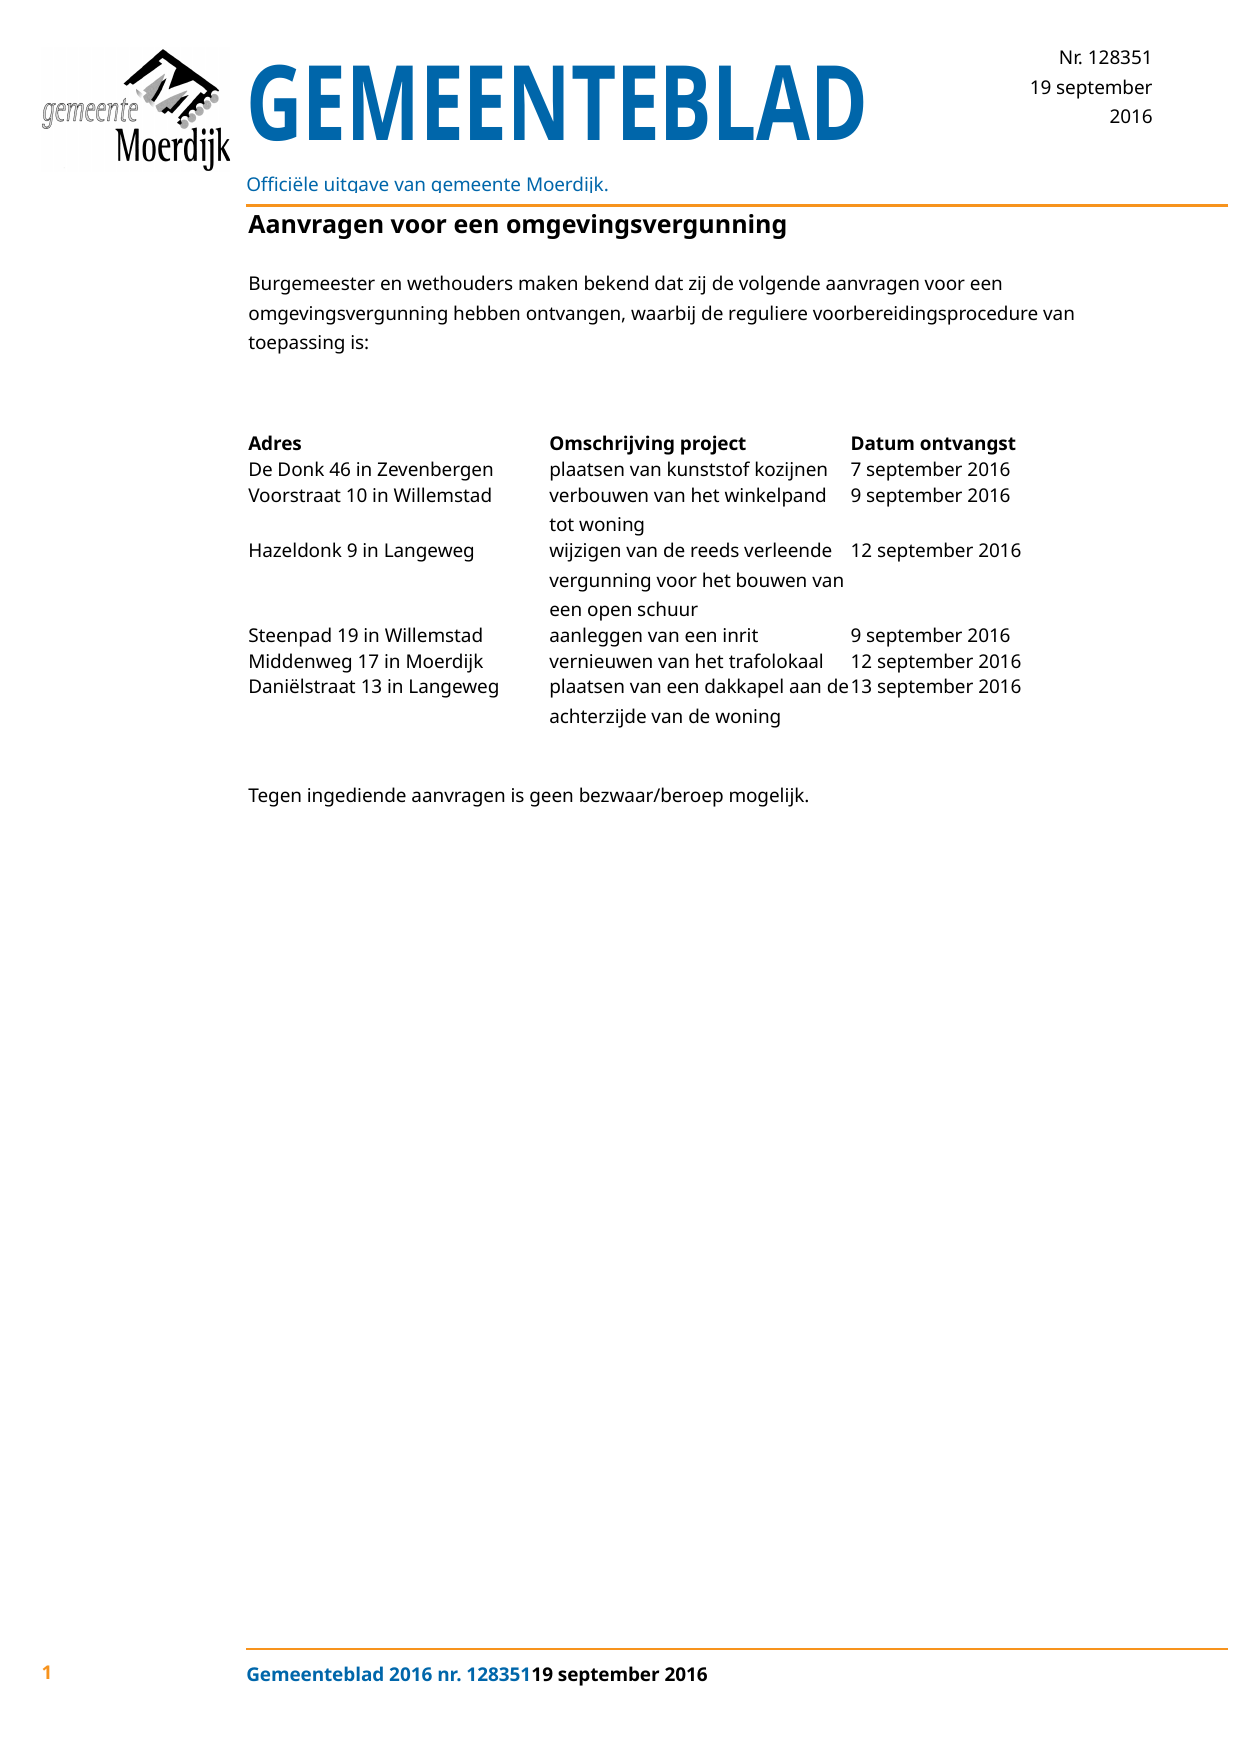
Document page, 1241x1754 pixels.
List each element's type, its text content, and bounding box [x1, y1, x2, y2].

table_cell verbouwen van het winkelpand tot woning [549, 482, 850, 537]
table_cell 12 september 2016 [850, 537, 1152, 622]
table_cell 7 september 2016 [850, 456, 1152, 482]
table_cell Steenpad 19 in Willemstad [248, 622, 549, 648]
text Tegen ingediende aanvragen is geen bezwaar/beroep mogelijk. [248, 782, 1152, 808]
table_cell aanleggen van een inrit [549, 622, 850, 648]
table_header Adres [248, 430, 549, 456]
table_cell wijzigen van de reeds verleende vergunning voor het bouwen van een open schuur [549, 537, 850, 622]
table_cell Daniëlstraat 13 in Langeweg [248, 674, 549, 729]
table_cell plaatsen van een dakkapel aan de achterzijde van de woning [549, 674, 850, 729]
table_cell 13 september 2016 [850, 674, 1152, 729]
table_header Omschrijving project [549, 430, 850, 456]
text Burgemeester en wethouders maken bekend dat zij de volgende aanvragen voor een omgevingsvergunning hebben ontvangen, waarbij de reguliere voorbereidingsprocedure van toepassing is: [248, 270, 1152, 355]
table_cell Voorstraat 10 in Willemstad [248, 482, 549, 537]
table_cell 12 september 2016 [850, 648, 1152, 673]
table_cell plaatsen van kunststof kozijnen [549, 456, 850, 482]
text Aanvragen voor een omgevingsvergunning [248, 207, 1152, 241]
table_cell 9 september 2016 [850, 482, 1152, 537]
table_cell Hazeldonk 9 in Langeweg [248, 537, 549, 622]
table_header Datum ontvangst [850, 430, 1152, 456]
table_cell Middenweg 17 in Moerdijk [248, 648, 549, 673]
table_cell De Donk 46 in Zevenbergen [248, 456, 549, 482]
table_cell 9 september 2016 [850, 622, 1152, 648]
picture [41, 47, 231, 172]
table_cell vernieuwen van het trafolokaal [549, 648, 850, 673]
